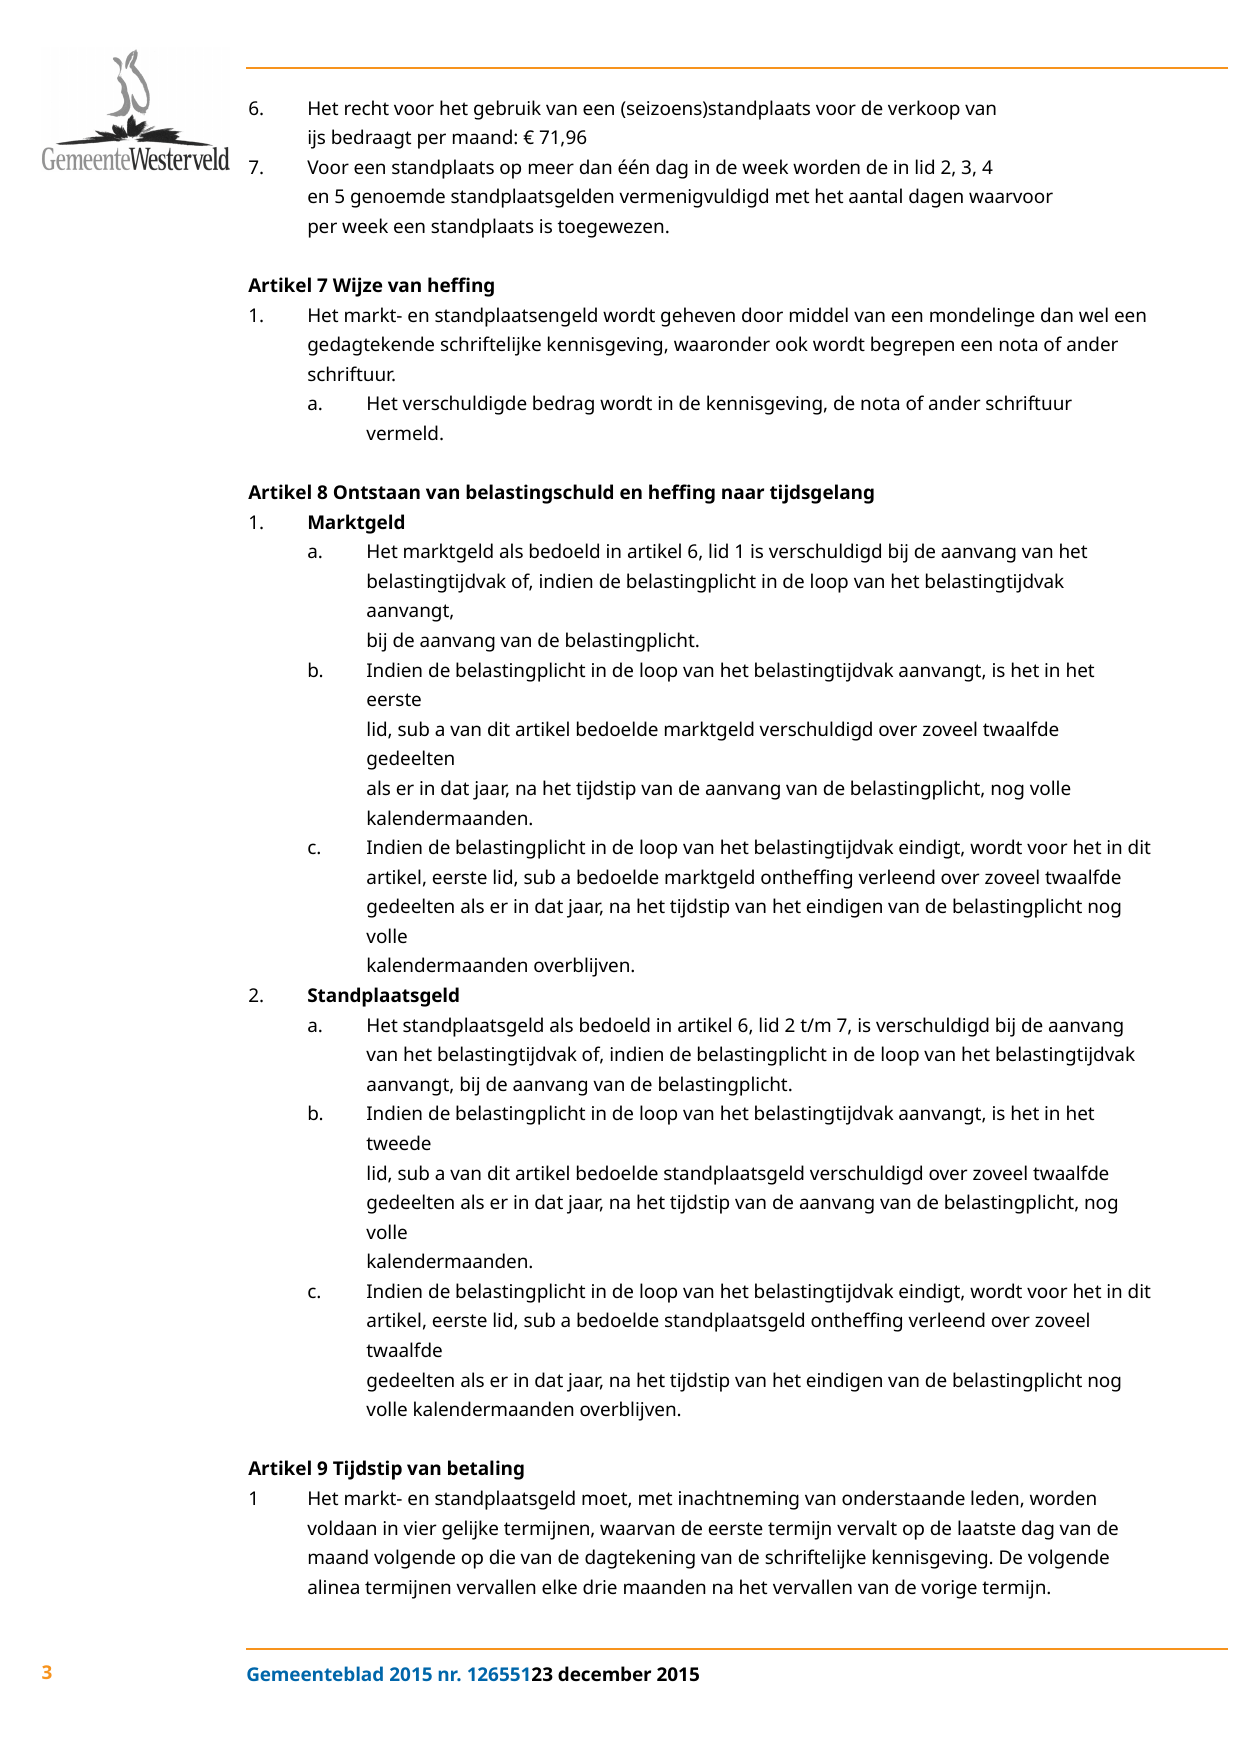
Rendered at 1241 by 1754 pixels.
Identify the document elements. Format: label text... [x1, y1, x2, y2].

list als er in dat jaar, na het tijdstip van de aanvang van de belastingplicht, nog volle [307, 775, 1152, 801]
list schriftuur. [248, 361, 1152, 387]
list Het markt- en standplaatsengeld wordt geheven door middel van een mondelinge dan wel een [248, 302, 1152, 328]
list Marktgeld [248, 509, 1152, 535]
picture [41, 47, 231, 172]
list Het recht voor het gebruik van een (seizoens)standplaats voor de verkoop van [248, 95, 1152, 121]
list kalendermaanden. [307, 805, 1152, 831]
list kalendermaanden. [307, 1248, 1152, 1274]
list lid, sub a van dit artikel bedoelde standplaatsgeld verschuldigd over zoveel twaalfde [307, 1160, 1152, 1186]
list belastingtijdvak of, indien de belastingplicht in de loop van het belastingtijdvak aanvangt, [307, 568, 1152, 623]
text Artikel 8 Ontstaan van belastingschuld en heffing naar tijdsgelang [248, 479, 1152, 505]
list gedeelten als er in dat jaar, na het tijdstip van het eindigen van de belastingplicht nog volle kalendermaanden overblijven. [307, 1367, 1152, 1422]
text Artikel 9 Tijdstip van betaling [248, 1456, 1152, 1481]
list gedagtekende schriftelijke kennisgeving, waaronder ook wordt begrepen een nota of ander [248, 331, 1152, 357]
list per week een standplaats is toegewezen. [248, 213, 1152, 239]
list ijs bedraagt per maand: € 71,96 [248, 124, 1152, 150]
list Indien de belastingplicht in de loop van het belastingtijdvak aanvangt, is het in het tweede [307, 1101, 1152, 1156]
list Indien de belastingplicht in de loop van het belastingtijdvak eindigt, wordt voor het in dit [307, 834, 1152, 860]
list artikel, eerste lid, sub a bedoelde marktgeld ontheffing verleend over zoveel twaalfde [307, 864, 1152, 890]
list artikel, eerste lid, sub a bedoelde standplaatsgeld ontheffing verleend over zoveel twaalfde [307, 1308, 1152, 1363]
list gedeelten als er in dat jaar, na het tijdstip van de aanvang van de belastingplicht, nog volle [307, 1189, 1152, 1245]
list kalendermaanden overblijven. [307, 953, 1152, 978]
list Indien de belastingplicht in de loop van het belastingtijdvak eindigt, wordt voor het in dit [307, 1278, 1152, 1304]
list Het marktgeld als bedoeld in artikel 6, lid 1 is verschuldigd bij de aanvang van het [307, 538, 1152, 564]
text Artikel 7 Wijze van heffing [248, 272, 1152, 298]
list Voor een standplaats op meer dan één dag in de week worden de in lid 2, 3, 4 [248, 154, 1152, 180]
list en 5 genoemde standplaatsgelden vermenigvuldigd met het aantal dagen waarvoor [248, 183, 1152, 209]
list Indien de belastingplicht in de loop van het belastingtijdvak aanvangt, is het in het eerste [307, 657, 1152, 712]
list gedeelten als er in dat jaar, na het tijdstip van het eindigen van de belastingplicht nog volle [307, 893, 1152, 949]
list Het verschuldigde bedrag wordt in de kennisgeving, de nota of ander schriftuur vermeld. [307, 391, 1152, 446]
list Standplaatsgeld [248, 982, 1152, 1008]
list bij de aanvang van de belastingplicht. [307, 627, 1152, 653]
list Het markt- en standplaatsgeld moet, met inachtneming van onderstaande leden, worden voldaan in vier gelijke termijnen, waarvan de eerste termijn vervalt op de laatste dag van de maand volgende op die van de dagtekening van de schriftelijke kennisgeving. De volgende alinea termijnen vervallen elke drie maanden na het vervallen van de vorige termijn. [248, 1485, 1152, 1600]
list lid, sub a van dit artikel bedoelde marktgeld verschuldigd over zoveel twaalfde gedeelten [307, 716, 1152, 771]
list Het standplaatsgeld als bedoeld in artikel 6, lid 2 t/m 7, is verschuldigd bij de aanvang van het belastingtijdvak of, indien de belastingplicht in de loop van het belastingtijdvak aanvangt, bij de aanvang van de belastingplicht. [307, 1012, 1152, 1097]
